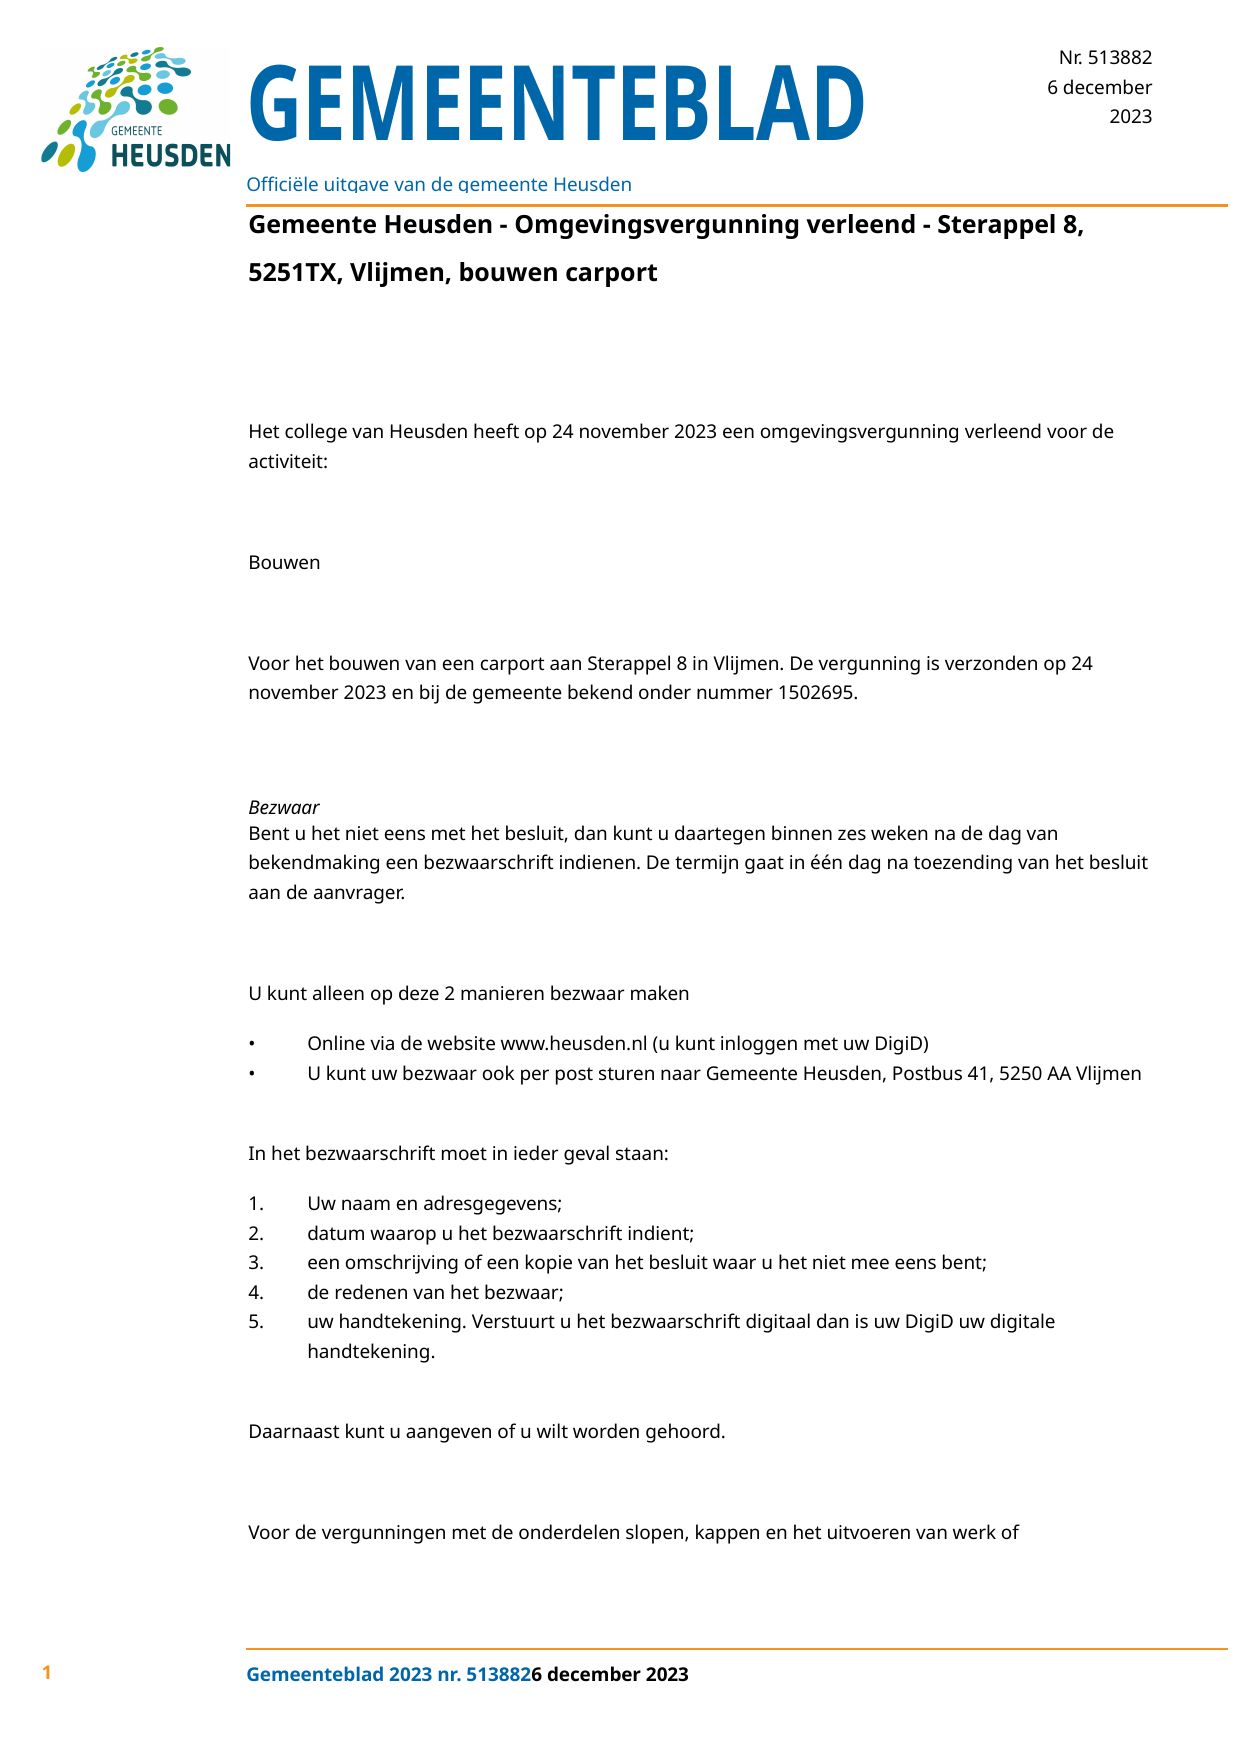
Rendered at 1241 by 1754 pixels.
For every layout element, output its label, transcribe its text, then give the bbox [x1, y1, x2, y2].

text In het bezwaarschrift moet in ieder geval staan: [248, 1140, 1152, 1165]
text Bouwen [248, 549, 1152, 575]
text Het college van Heusden heeft op 24 november 2023 een omgevingsvergunning verleend voor de activiteit: [248, 419, 1152, 474]
text Voor het bouwen van een carport aan Sterappel 8 in Vlijmen. De vergunning is verzonden op 24 november 2023 en bij de gemeente bekend onder nummer 1502695. [248, 650, 1152, 705]
text Gemeente Heusden - Omgevingsvergunning verleend - Sterappel 8, 5251TX, Vlijmen, bouwen carport [248, 207, 1152, 288]
list datum waarop u het bezwaarschrift indient; [248, 1220, 1152, 1245]
list Online via de website www.heusden.nl (u kunt inloggen met uw DigiD) [248, 1030, 1152, 1056]
list uw handtekening. Verstuurt u het bezwaarschrift digitaal dan is uw DigiD uw digitale handtekening. [248, 1308, 1152, 1364]
list de redenen van het bezwaar; [248, 1279, 1152, 1304]
list U kunt uw bezwaar ook per post sturen naar Gemeente Heusden, Postbus 41, 5250 AA Vlijmen [248, 1060, 1152, 1085]
picture [41, 47, 231, 172]
list Uw naam en adresgegevens; [248, 1190, 1152, 1216]
text Bent u het niet eens met het besluit, dan kunt u daartegen binnen zes weken na de dag van bekendmaking een bezwaarschrift indienen. De termijn gaat in één dag na toezending van het besluit aan de aanvrager. [248, 820, 1152, 904]
text Bezwaar [248, 794, 1152, 820]
text Daarnaast kunt u aangeven of u wilt worden gehoord. [248, 1418, 1152, 1444]
text Voor de vergunningen met de onderdelen slopen, kappen en het uitvoeren van werk of [248, 1519, 1152, 1544]
list een omschrijving of een kopie van het besluit waar u het niet mee eens bent; [248, 1249, 1152, 1275]
text U kunt alleen op deze 2 manieren bezwaar maken [248, 980, 1152, 1005]
